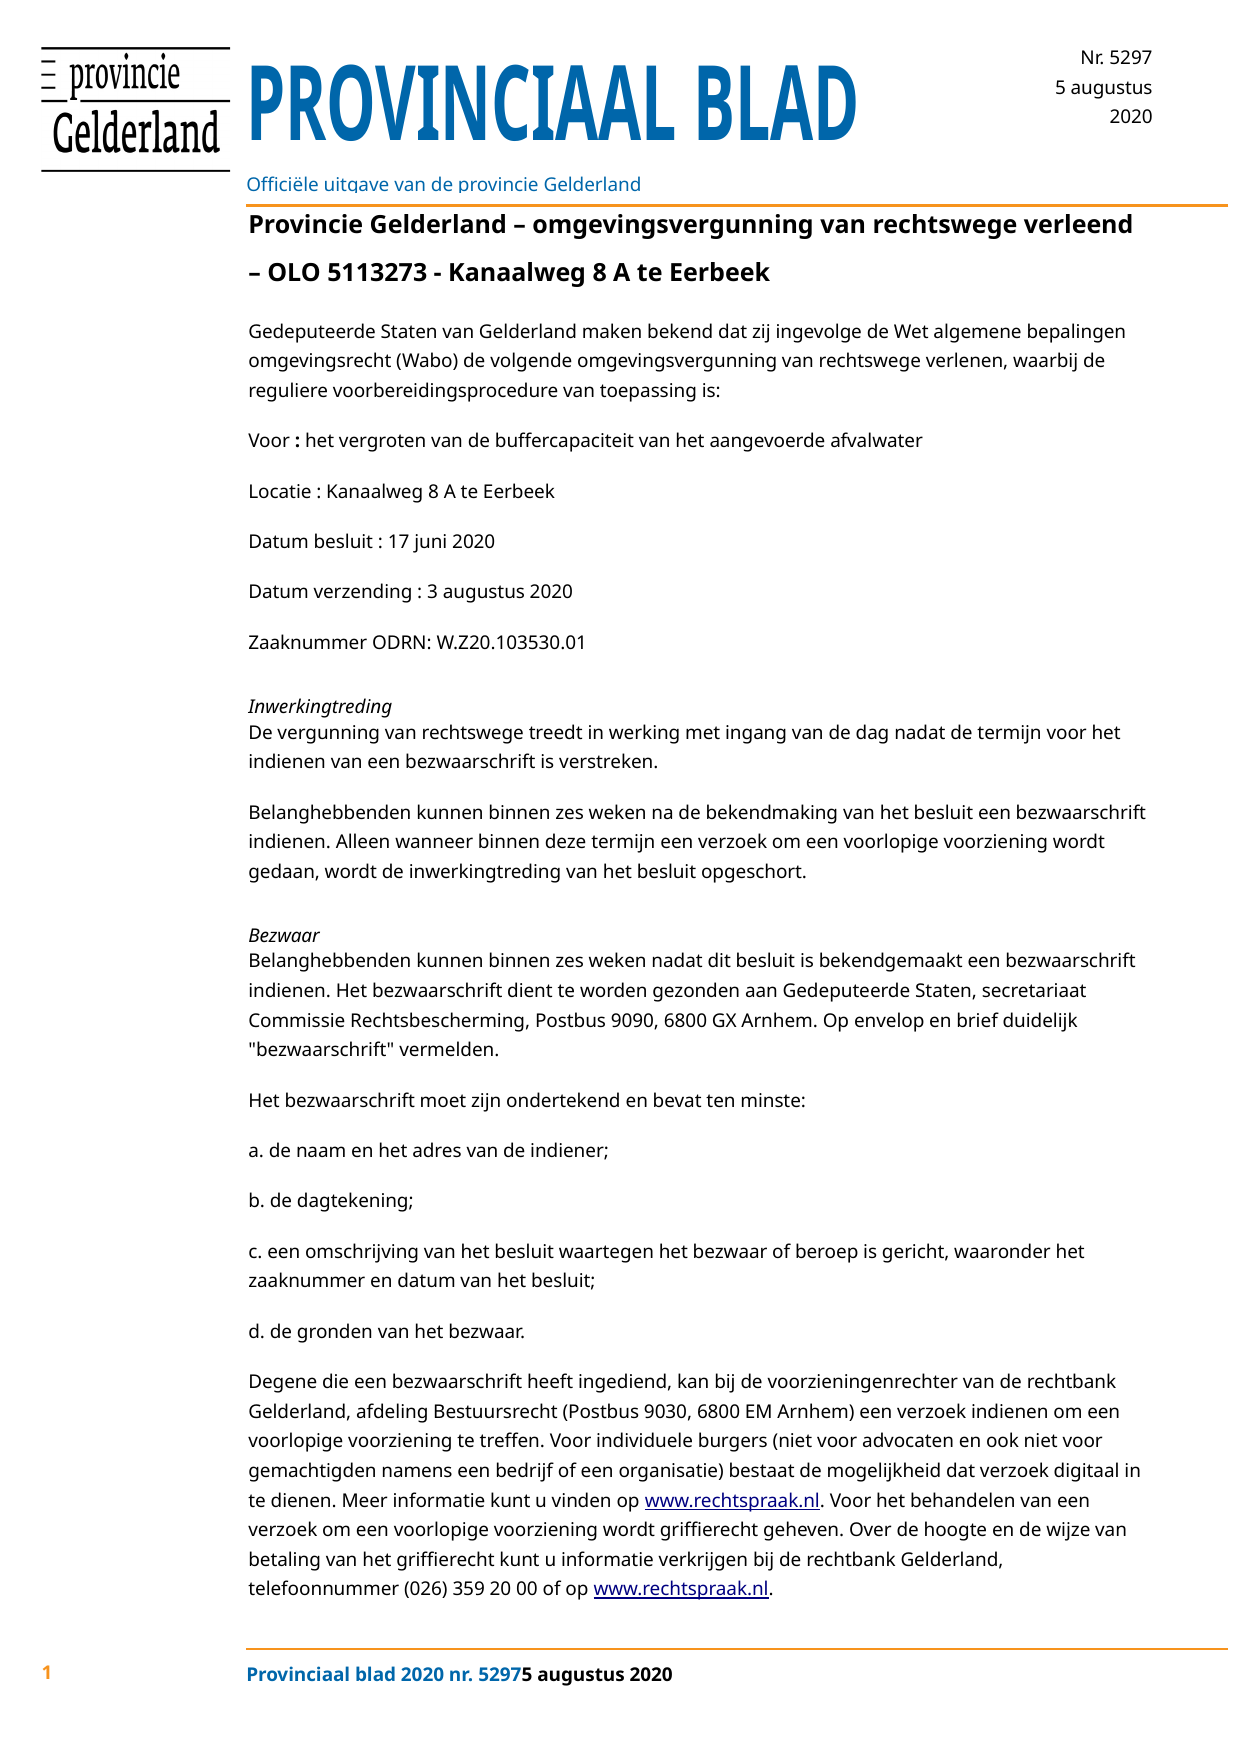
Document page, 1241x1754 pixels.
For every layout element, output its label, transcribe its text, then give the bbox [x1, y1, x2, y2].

text Provincie Gelderland – omgevingsvergunning van rechtswege verleend – OLO 5113273 - Kanaalweg 8 A te Eerbeek [248, 207, 1152, 288]
text De vergunning van rechtswege treedt in werking met ingang van de dag nadat de termijn voor het indienen van een bezwaarschrift is verstreken. [248, 719, 1152, 774]
text Belanghebbenden kunnen binnen zes weken na de bekendmaking van het besluit een bezwaarschrift indienen. Alleen wanneer binnen deze termijn een verzoek om een voorlopige voorziening wordt gedaan, wordt de inwerkingtreding van het besluit opgeschort. [248, 799, 1152, 884]
text Locatie : Kanaalweg 8 A te Eerbeek [248, 478, 1152, 504]
text d. de gronden van het bezwaar. [248, 1318, 1152, 1344]
text Het bezwaarschrift moet zijn ondertekend en bevat ten minste: [248, 1087, 1152, 1113]
text Inwerkingtreding [248, 693, 1152, 719]
text Datum besluit : 17 juni 2020 [248, 528, 1152, 554]
picture [41, 47, 231, 172]
text c. een omschrijving van het besluit waartegen het bezwaar of beroep is gericht, waaronder het zaaknummer en datum van het besluit; [248, 1238, 1152, 1293]
text Bezwaar [248, 922, 1152, 948]
text Gedeputeerde Staten van Gelderland maken bekend dat zij ingevolge de Wet algemene bepalingen omgevingsrecht (Wabo) de volgende omgevingsvergunning van rechtswege verlenen, waarbij de reguliere voorbereidingsprocedure van toepassing is: [248, 318, 1152, 403]
text a. de naam en het adres van de indiener; [248, 1137, 1152, 1163]
text Datum verzending : 3 augustus 2020 [248, 579, 1152, 604]
text Belanghebbenden kunnen binnen zes weken nadat dit besluit is bekendgemaakt een bezwaarschrift indienen. Het bezwaarschrift dient te worden gezonden aan Gedeputeerde Staten, secretariaat Commissie Rechtsbescherming, Postbus 9090, 6800 GX Arnhem. Op envelop en brief duidelijk "bezwaarschrift" vermelden. [248, 948, 1152, 1062]
text Zaaknummer ODRN: W.Z20.103530.01 [248, 629, 1152, 655]
text Voor : het vergroten van de buffercapaciteit van het aangevoerde afvalwater [248, 427, 1152, 453]
text b. de dagtekening; [248, 1188, 1152, 1213]
text Degene die een bezwaarschrift heeft ingediend, kan bij de voorzieningenrechter van de rechtbank Gelderland, afdeling Bestuursrecht (Postbus 9030, 6800 EM Arnhem) een verzoek indienen om een voorlopige voorziening te treffen. Voor individuele burgers (niet voor advocaten en ook niet voor gemachtigden namens een bedrijf of een organisatie) bestaat de mogelijkheid dat verzoek digitaal in te dienen. Meer informatie kunt u vinden op www.rechtspraak.nl. Voor het behandelen van een verzoek om een voorlopige voorziening wordt griffierecht geheven. Over de hoogte en de wijze van betaling van het griffierecht kunt u informatie verkrijgen bij de rechtbank Gelderland, telefoonnummer (026) 359 20 00 of op www.rechtspraak.nl. [248, 1368, 1152, 1601]
